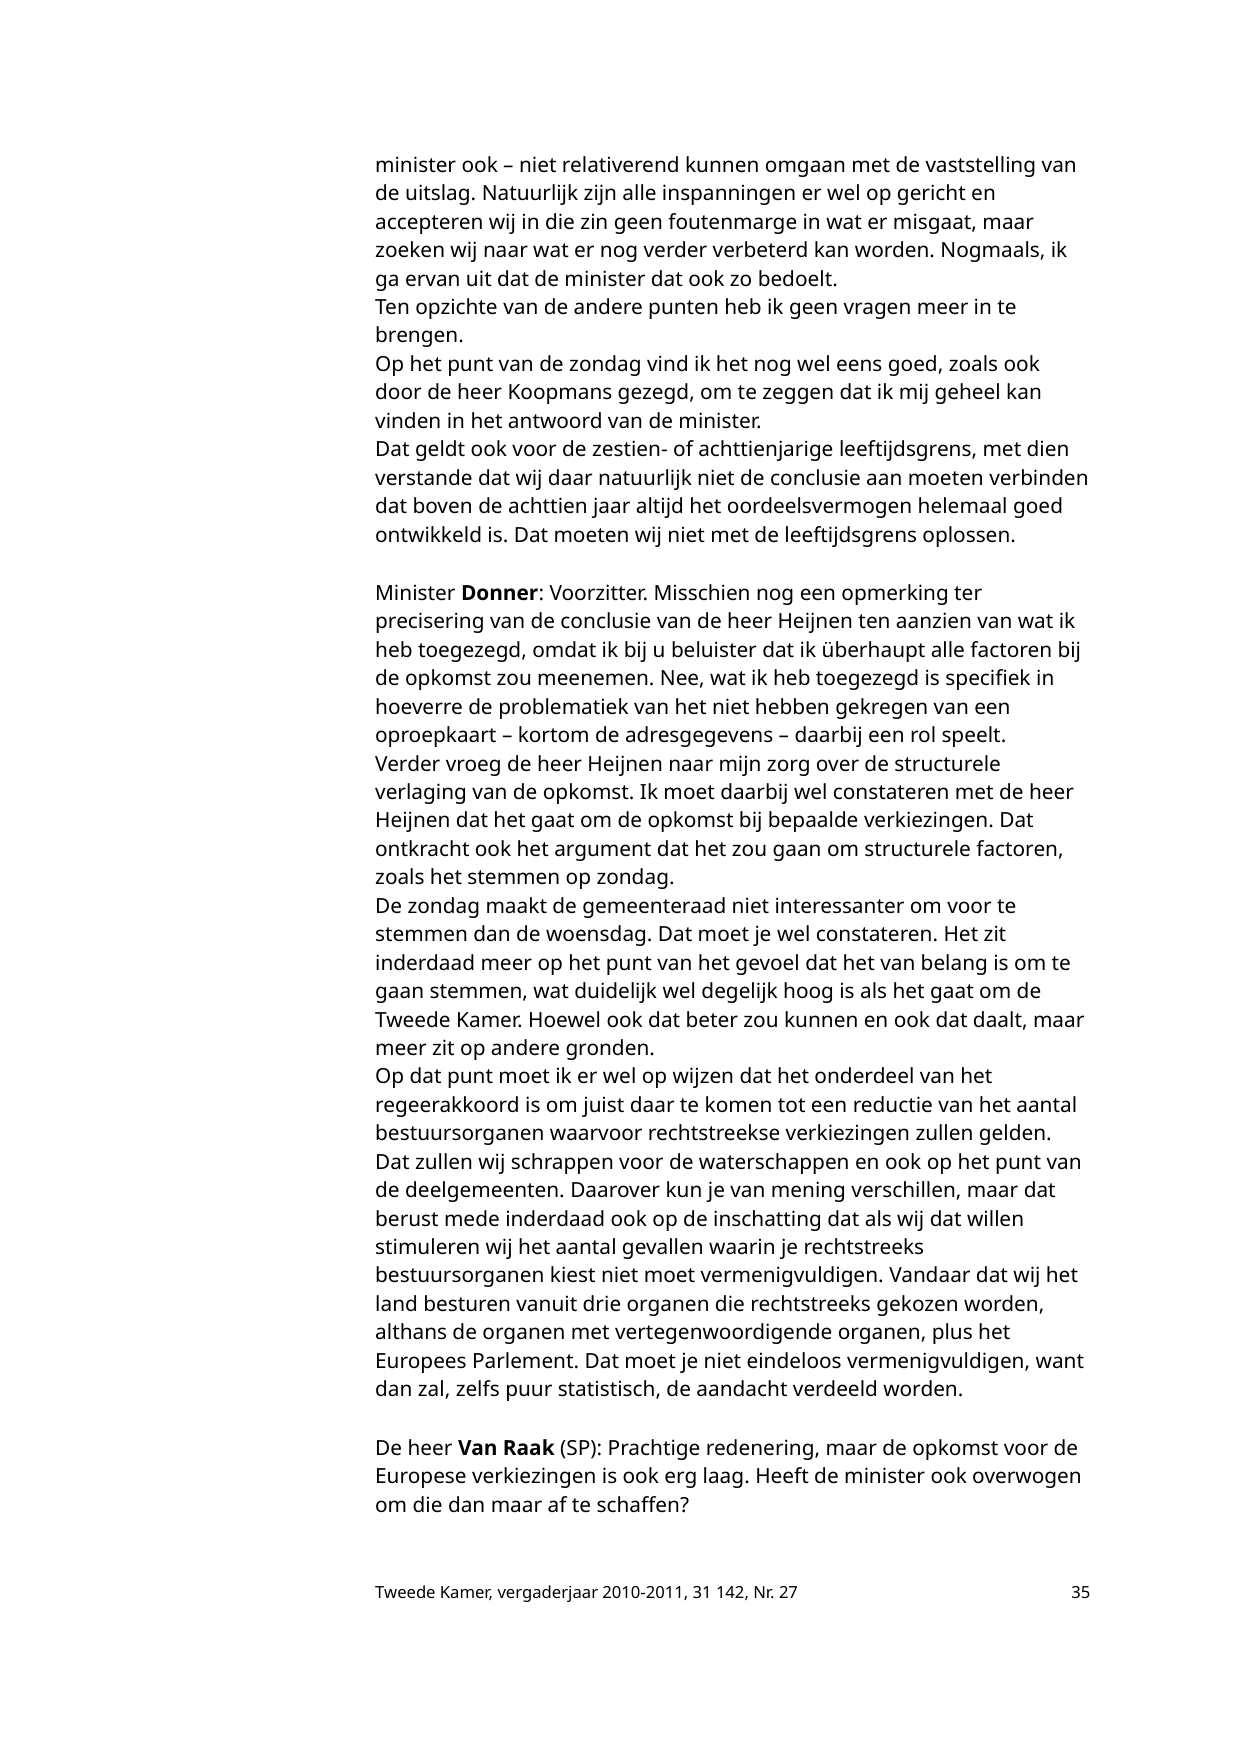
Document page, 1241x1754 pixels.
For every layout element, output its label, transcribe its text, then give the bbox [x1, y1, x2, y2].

text Ten opzichte van de andere punten heb ik geen vragen meer in te brengen. [375, 292, 1090, 349]
text De zondag maakt de gemeenteraad niet interessanter om voor te stemmen dan de woensdag. Dat moet je wel constateren. Het zit inderdaad meer op het punt van het gevoel dat het van belang is om te gaan stemmen, wat duidelijk wel degelijk hoog is als het gaat om de Tweede Kamer. Hoewel ook dat beter zou kunnen en ook dat daalt, maar meer zit op andere gronden. [375, 891, 1090, 1062]
text Op dat punt moet ik er wel op wijzen dat het onderdeel van het regeerakkoord is om juist daar te komen tot een reductie van het aantal bestuursorganen waarvoor rechtstreekse verkiezingen zullen gelden. Dat zullen wij schrappen voor de waterschappen en ook op het punt van de deelgemeenten. Daarover kun je van mening verschillen, maar dat berust mede inderdaad ook op de inschatting dat als wij dat willen stimuleren wij het aantal gevallen waarin je rechtstreeks bestuursorganen kiest niet moet vermenigvuldigen. Vandaar dat wij het land besturen vanuit drie organen die rechtstreeks gekozen worden, althans de organen met vertegenwoordigende organen, plus het Europees Parlement. Dat moet je niet eindeloos vermenigvuldigen, want dan zal, zelfs puur statistisch, de aandacht verdeeld worden. [375, 1062, 1090, 1403]
text Minister Donner: Voorzitter. Misschien nog een opmerking ter precisering van de conclusie van de heer Heijnen ten aanzien van wat ik heb toegezegd, omdat ik bij u beluister dat ik überhaupt alle factoren bij de opkomst zou meenemen. Nee, wat ik heb toegezegd is specifiek in hoeverre de problematiek van het niet hebben gekregen van een oproepkaart – kortom de adresgegevens – daarbij een rol speelt. [375, 578, 1090, 749]
text minister ook – niet relativerend kunnen omgaan met de vaststelling van de uitslag. Natuurlijk zijn alle inspanningen er wel op gericht en accepteren wij in die zin geen foutenmarge in wat er misgaat, maar zoeken wij naar wat er nog verder verbeterd kan worden. Nogmaals, ik ga ervan uit dat de minister dat ook zo bedoelt. [375, 150, 1090, 292]
text Op het punt van de zondag vind ik het nog wel eens goed, zoals ook door de heer Koopmans gezegd, om te zeggen dat ik mij geheel kan vinden in het antwoord van de minister. [375, 349, 1090, 434]
text Dat geldt ook voor de zestien- of achttienjarige leeftijdsgrens, met dien verstande dat wij daar natuurlijk niet de conclusie aan moeten verbinden dat boven de achttien jaar altijd het oordeelsvermogen helemaal goed ontwikkeld is. Dat moeten wij niet met de leeftijdsgrens oplossen. [375, 434, 1090, 548]
text Verder vroeg de heer Heijnen naar mijn zorg over de structurele verlaging van de opkomst. Ik moet daarbij wel constateren met de heer Heijnen dat het gaat om de opkomst bij bepaalde verkiezingen. Dat ontkracht ook het argument dat het zou gaan om structurele factoren, zoals het stemmen op zondag. [375, 749, 1090, 891]
text De heer Van Raak (SP): Prachtige redenering, maar de opkomst voor de Europese verkiezingen is ook erg laag. Heeft de minister ook overwogen om die dan maar af te schaffen? [375, 1433, 1090, 1518]
